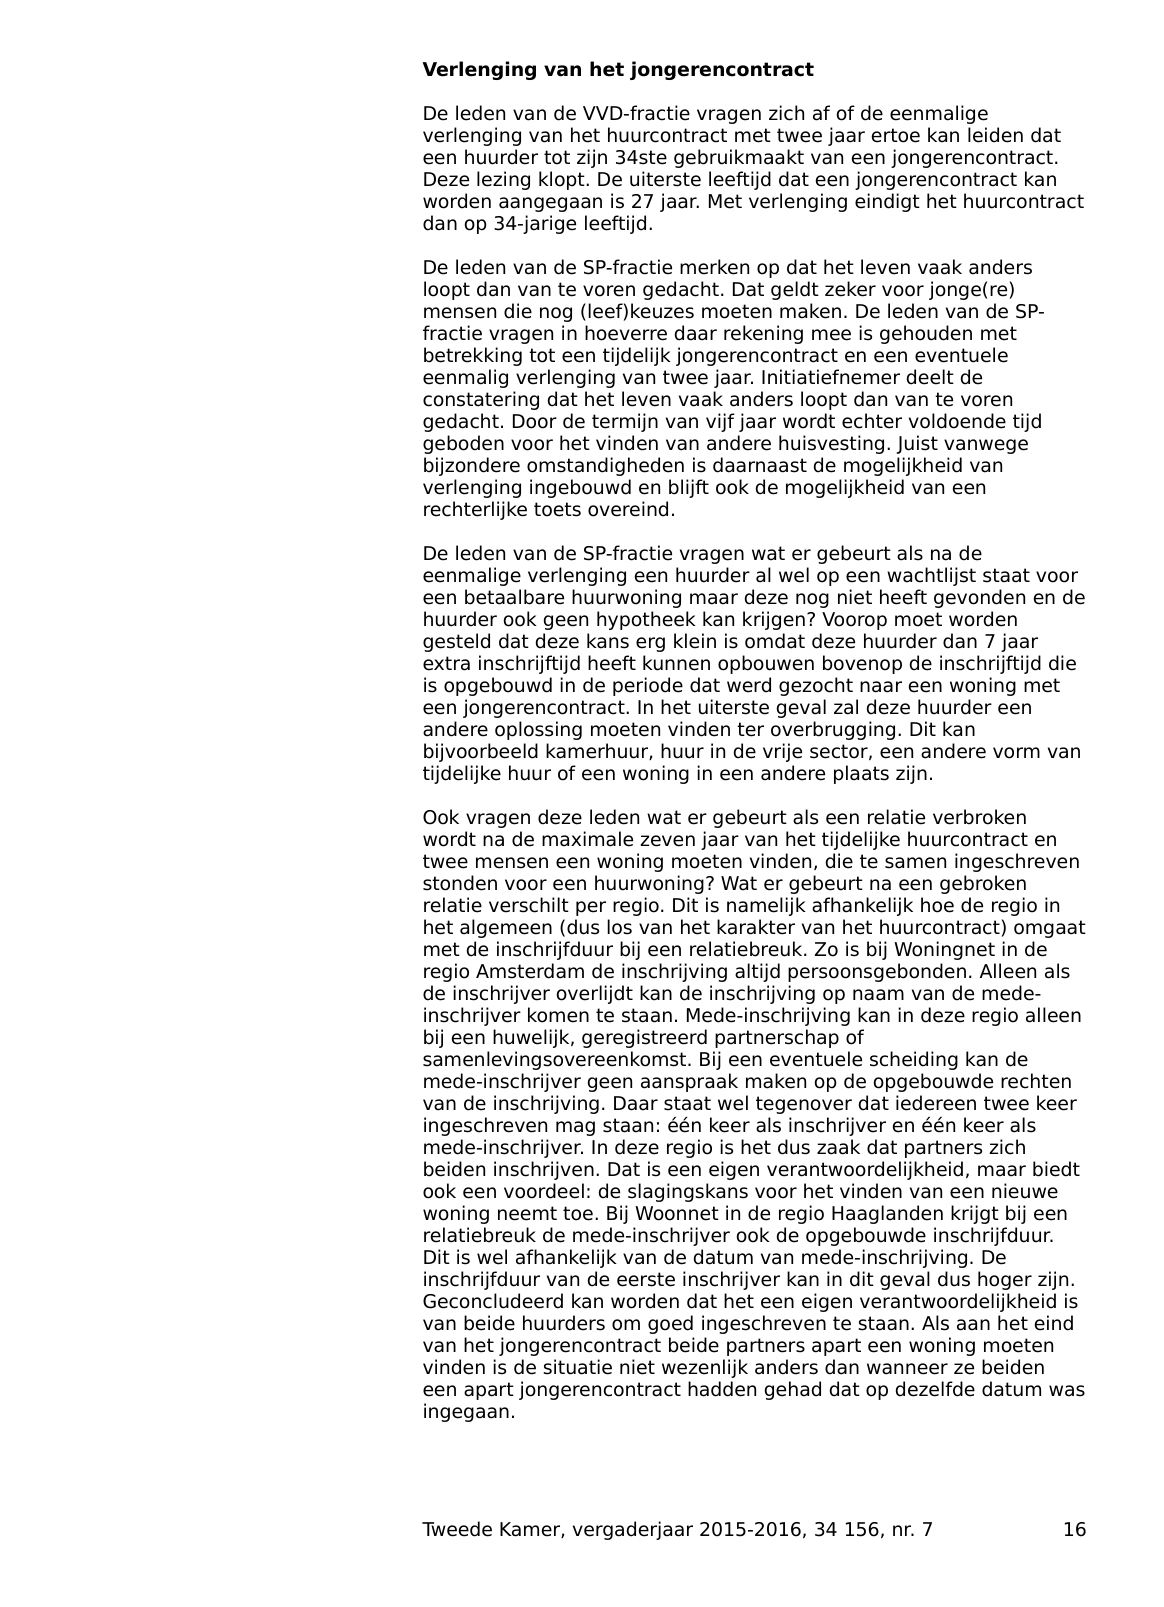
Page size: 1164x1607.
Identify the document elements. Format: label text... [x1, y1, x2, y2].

subtitle Verlenging van het jongerencontract [422, 59, 1087, 81]
text De leden van de VVD-fractie vragen zich af of de eenmalige verlenging van het huurcontract met twee jaar ertoe kan leiden dat een huurder tot zijn 34ste gebruikmaakt van een jongerencontract. Deze lezing klopt. De uiterste leeftijd dat een jongerencontract kan worden aangegaan is 27 jaar. Met verlenging eindigt het huurcontract dan op 34-jarige leeftijd. [422, 103, 1087, 235]
text De leden van de SP-fractie merken op dat het leven vaak anders loopt dan van te voren gedacht. Dat geldt zeker voor jonge(re) mensen die nog (leef)keuzes moeten maken. De leden van de SP-fractie vragen in hoeverre daar rekening mee is gehouden met betrekking tot een tijdelijk jongerencontract en een eventuele eenmalig verlenging van twee jaar. Initiatiefnemer deelt de constatering dat het leven vaak anders loopt dan van te voren gedacht. Door de termijn van vijf jaar wordt echter voldoende tijd geboden voor het vinden van andere huisvesting. Juist vanwege bijzondere omstandigheden is daarnaast de mogelijkheid van verlenging ingebouwd en blijft ook de mogelijkheid van een rechterlijke toets overeind. [422, 257, 1087, 521]
text De leden van de SP-fractie vragen wat er gebeurt als na de eenmalige verlenging een huurder al wel op een wachtlijst staat voor een betaalbare huurwoning maar deze nog niet heeft gevonden en de huurder ook geen hypotheek kan krijgen? Voorop moet worden gesteld dat deze kans erg klein is omdat deze huurder dan 7 jaar extra inschrijftijd heeft kunnen opbouwen bovenop de inschrijftijd die is opgebouwd in de periode dat werd gezocht naar een woning met een jongerencontract. In het uiterste geval zal deze huurder een andere oplossing moeten vinden ter overbrugging. Dit kan bijvoorbeeld kamerhuur, huur in de vrije sector, een andere vorm van tijdelijke huur of een woning in een andere plaats zijn. [422, 543, 1087, 785]
text Ook vragen deze leden wat er gebeurt als een relatie verbroken wordt na de maximale zeven jaar van het tijdelijke huurcontract en twee mensen een woning moeten vinden, die te samen ingeschreven stonden voor een huurwoning? Wat er gebeurt na een gebroken relatie verschilt per regio. Dit is namelijk afhankelijk hoe de regio in het algemeen (dus los van het karakter van het huurcontract) omgaat met de inschrijfduur bij een relatiebreuk. Zo is bij Woningnet in de regio Amsterdam de inschrijving altijd persoonsgebonden. Alleen als de inschrijver overlijdt kan de inschrijving op naam van de mede-inschrijver komen te staan. Mede-inschrijving kan in deze regio alleen bij een huwelijk, geregistreerd partnerschap of samenlevingsovereenkomst. Bij een eventuele scheiding kan de mede-inschrijver geen aanspraak maken op de opgebouwde rechten van de inschrijving. Daar staat wel tegenover dat iedereen twee keer ingeschreven mag staan: één keer als inschrijver en één keer als mede-inschrijver. In deze regio is het dus zaak dat partners zich beiden inschrijven. Dat is een eigen verantwoordelijkheid, maar biedt ook een voordeel: de slagingskans voor het vinden van een nieuwe woning neemt toe. Bij Woonnet in de regio Haaglanden krijgt bij een relatiebreuk de mede-inschrijver ook de opgebouwde inschrijfduur. Dit is wel afhankelijk van de datum van mede-inschrijving. De inschrijfduur van de eerste inschrijver kan in dit geval dus hoger zijn. Geconcludeerd kan worden dat het een eigen verantwoordelijkheid is van beide huurders om goed ingeschreven te staan. Als aan het eind van het jongerencontract beide partners apart een woning moeten vinden is de situatie niet wezenlijk anders dan wanneer ze beiden een apart jongerencontract hadden gehad dat op dezelfde datum was ingegaan. [422, 807, 1087, 1423]
